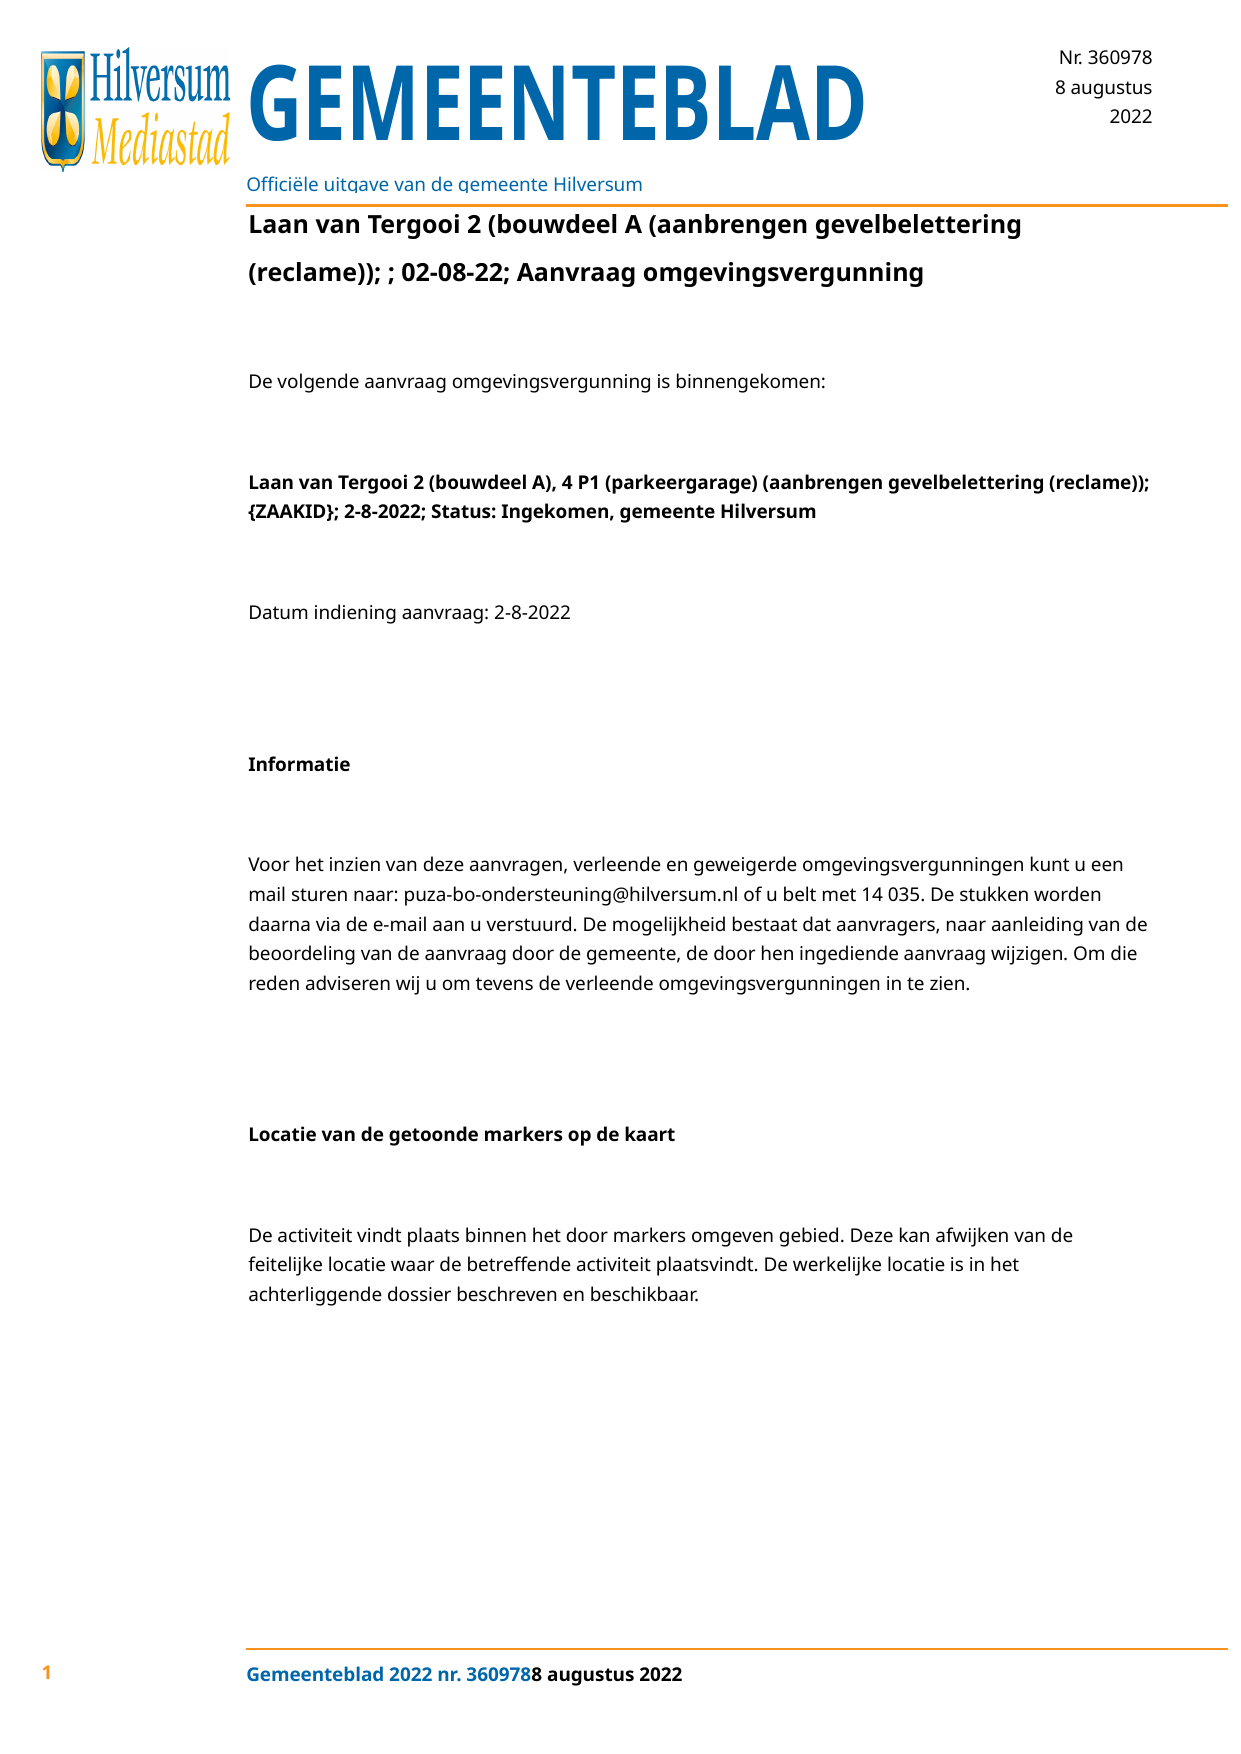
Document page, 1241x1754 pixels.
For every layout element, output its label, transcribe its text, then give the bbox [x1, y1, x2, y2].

text Datum indiening aanvraag: 2-8-2022 [248, 599, 1152, 625]
text De volgende aanvraag omgevingsvergunning is binnengekomen: [248, 368, 1152, 394]
text De activiteit vindt plaats binnen het door markers omgeven gebied. Deze kan afwijken van de feitelijke locatie waar de betreffende activiteit plaatsvindt. De werkelijke locatie is in het achterliggende dossier beschreven en beschikbaar. [248, 1222, 1152, 1307]
text Voor het inzien van deze aanvragen, verleende en geweigerde omgevingsvergunningen kunt u een mail sturen naar: puza-bo-ondersteuning@hilversum.nl of u belt met 14 035. De stukken worden daarna via de e-mail aan u verstuurd. De mogelijkheid bestaat dat aanvragers, naar aanleiding van de beoordeling van de aanvraag door de gemeente, de door hen ingediende aanvraag wijzigen. Om die reden adviseren wij u om tevens de verleende omgevingsvergunningen in te zien. [248, 852, 1152, 996]
text Laan van Tergooi 2 (bouwdeel A (aanbrengen gevelbelettering (reclame)); ; 02-08-22; Aanvraag omgevingsvergunning [248, 207, 1152, 288]
text Locatie van de getoonde markers op de kaart [248, 1121, 1152, 1147]
text Laan van Tergooi 2 (bouwdeel A), 4 P1 (parkeergarage) (aanbrengen gevelbelettering (reclame)); {ZAAKID}; 2-8-2022; Status: Ingekomen, gemeente Hilversum [248, 469, 1152, 524]
picture [41, 47, 231, 172]
text Informatie [248, 751, 1152, 777]
